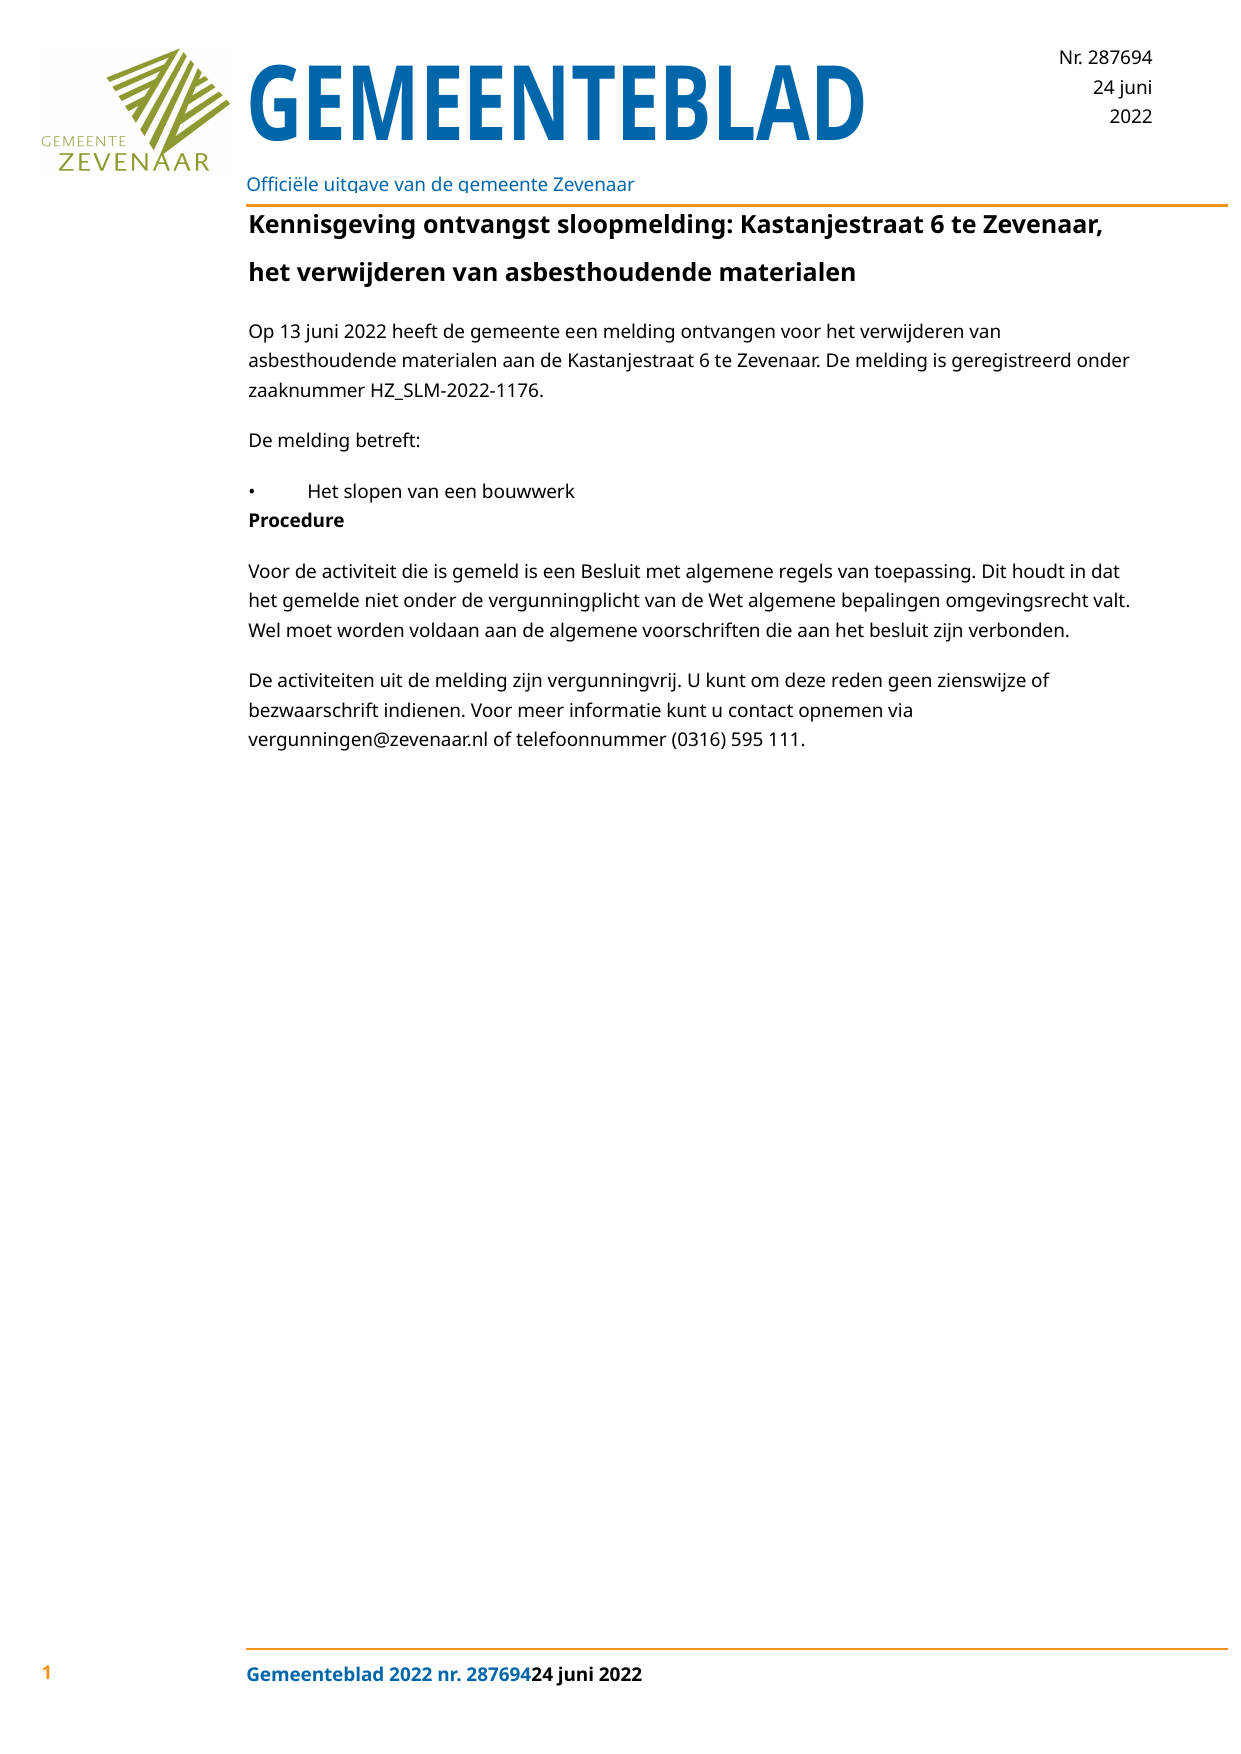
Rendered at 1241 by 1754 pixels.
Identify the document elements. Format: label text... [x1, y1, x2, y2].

text De activiteiten uit de melding zijn vergunningvrij. U kunt om deze reden geen zienswijze of bezwaarschrift indienen. Voor meer informatie kunt u contact opnemen via vergunningen@zevenaar.nl of telefoonnummer (0316) 595 111. [248, 667, 1152, 752]
text Kennisgeving ontvangst sloopmelding: Kastanjestraat 6 te Zevenaar, het verwijderen van asbesthoudende materialen [248, 207, 1152, 288]
text Voor de activiteit die is gemeld is een Besluit met algemene regels van toepassing. Dit houdt in dat het gemelde niet onder de vergunningplicht van de Wet algemene bepalingen omgevingsrecht valt. Wel moet worden voldaan aan de algemene voorschriften die aan het besluit zijn verbonden. [248, 558, 1152, 643]
text Procedure [248, 507, 1152, 533]
text De melding betreft: [248, 427, 1152, 453]
list Het slopen van een bouwwerk [248, 478, 1152, 504]
picture [41, 47, 231, 172]
text Op 13 juni 2022 heeft de gemeente een melding ontvangen voor het verwijderen van asbesthoudende materialen aan de Kastanjestraat 6 te Zevenaar. De melding is geregistreerd onder zaaknummer HZ_SLM-2022-1176. [248, 318, 1152, 403]
